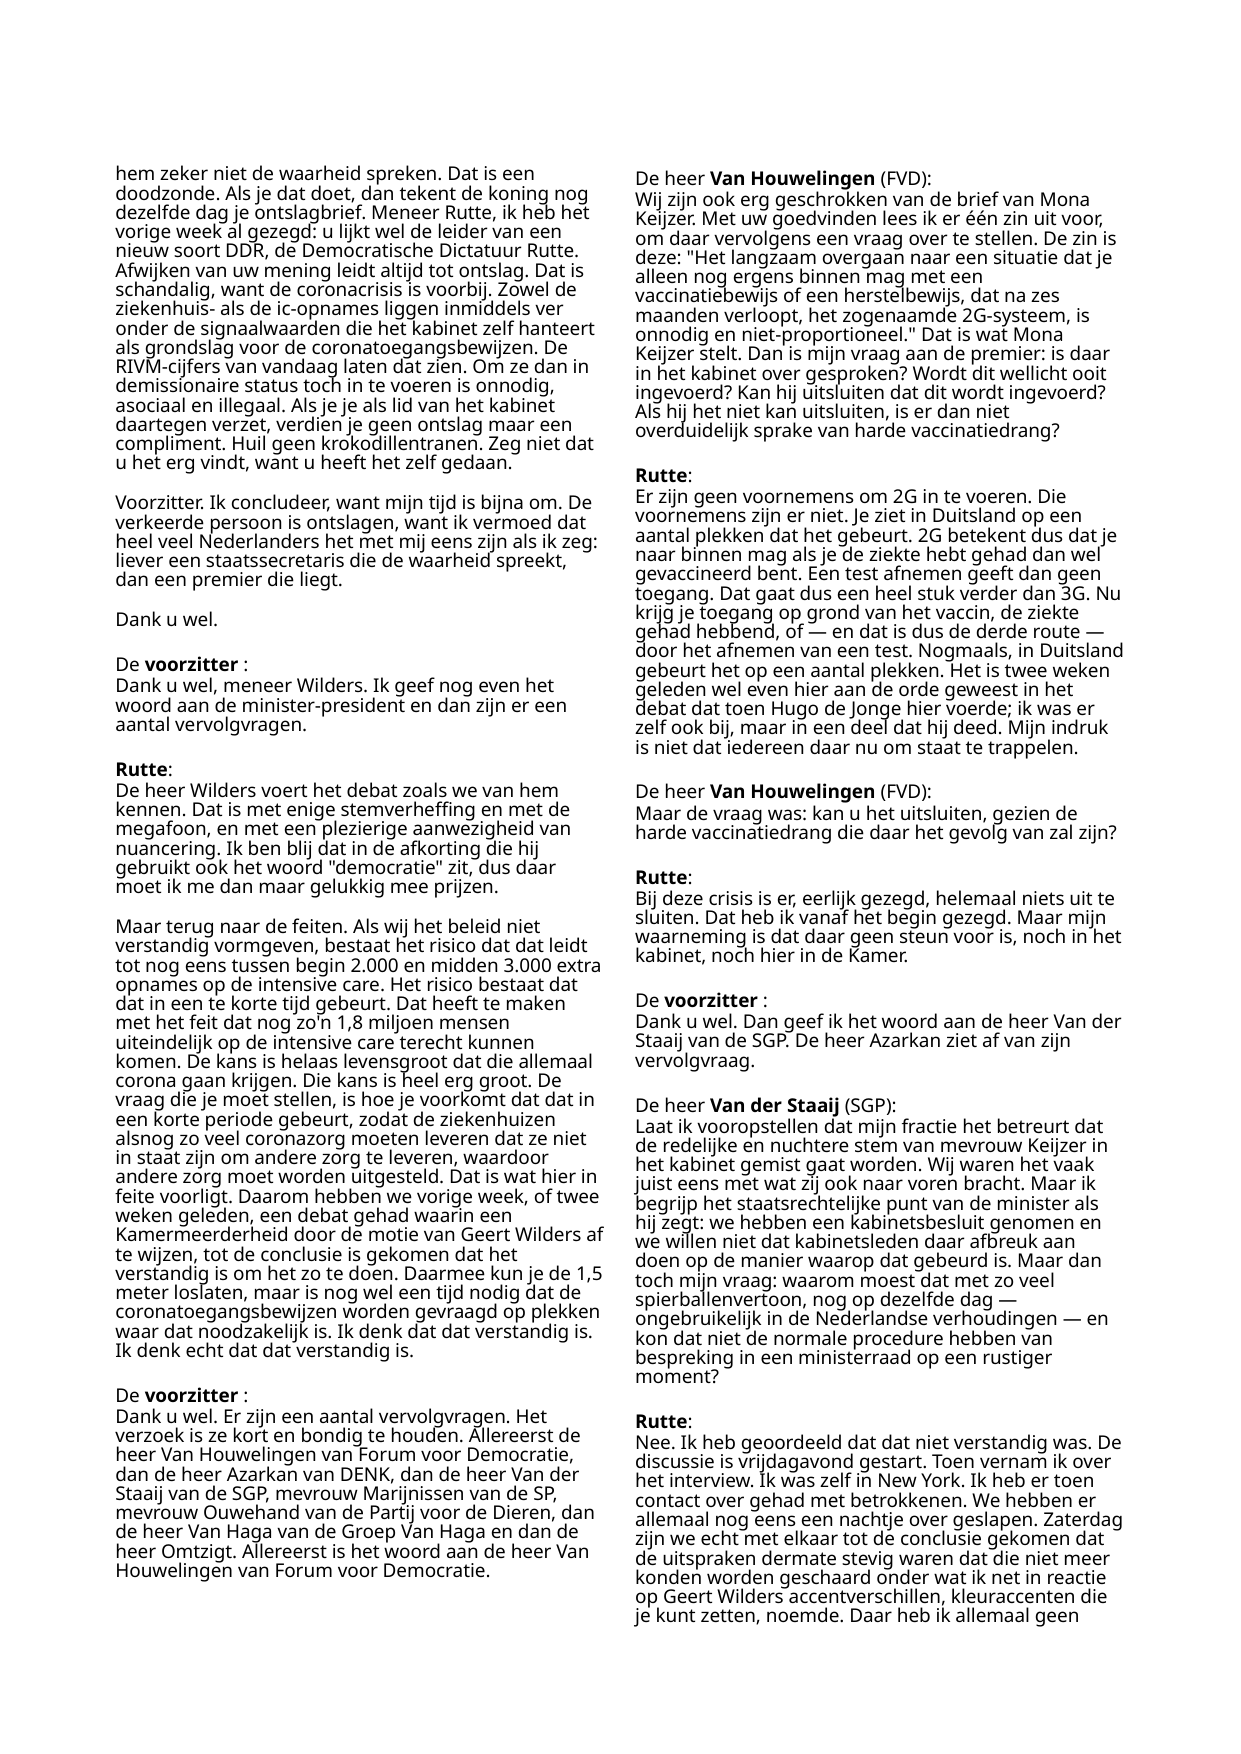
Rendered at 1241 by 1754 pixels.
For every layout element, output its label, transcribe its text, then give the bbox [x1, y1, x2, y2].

text Maar de vraag was: kan u het uitsluiten, gezien de harde vaccinatiedrang die daar het gevolg van zal zijn? [635, 804, 1125, 843]
text Rutte: [635, 1408, 1125, 1434]
text De heer Van der Staaij (SGP): [635, 1092, 1125, 1118]
text hem zeker niet de waarheid spreken. Dat is een doodzonde. Als je dat doet, dan tekent de koning nog dezelfde dag je ontslagbrief. Meneer Rutte, ik heb het vorige week al gezegd: u lijkt wel de leider van een nieuw soort DDR, de Democratische Dictatuur Rutte. Afwijken van uw mening leidt altijd tot ontslag. Dat is schandalig, want de coronacrisis is voorbij. Zowel de ziekenhuis- als de ic-opnames liggen inmiddels ver onder de signaalwaarden die het kabinet zelf hanteert als grondslag voor de coronatoegangsbewijzen. De RIVM-cijfers van vandaag laten dat zien. Om ze dan in demissionaire status toch in te voeren is onnodig, asociaal en illegaal. Als je je als lid van het kabinet daartegen verzet, verdien je geen ontslag maar een compliment. Huil geen krokodillentranen. Zeg niet dat u het erg vindt, want u heeft het zelf gedaan. [115, 165, 605, 474]
text Wij zijn ook erg geschrokken van de brief van Mona Keijzer. Met uw goedvinden lees ik er één zin uit voor, om daar vervolgens een vraag over te stellen. De zin is deze: "Het langzaam overgaan naar een situatie dat je alleen nog ergens binnen mag met een vaccinatiebewijs of een herstelbewijs, dat na zes maanden verloopt, het zogenaamde 2G-systeem, is onnodig en niet-proportioneel." Dat is wat Mona Keijzer stelt. Dan is mijn vraag aan de premier: is daar in het kabinet over gesproken? Wordt dit wellicht ooit ingevoerd? Kan hij uitsluiten dat dit wordt ingevoerd? Als hij het niet kan uitsluiten, is er dan niet overduidelijk sprake van harde vaccinatiedrang? [635, 191, 1125, 442]
text Nee. Ik heb geoordeeld dat dat niet verstandig was. De discussie is vrijdagavond gestart. Toen vernam ik over het interview. Ik was zelf in New York. Ik heb er toen contact over gehad met betrokkenen. We hebben er allemaal nog eens een nachtje over geslapen. Zaterdag zijn we echt met elkaar tot de conclusie gekomen dat de uitspraken dermate stevig waren dat die niet meer konden worden geschaard onder wat ik net in reactie op Geert Wilders accentverschillen, kleuraccenten die je kunt zetten, noemde. Daar heb ik allemaal geen [635, 1434, 1125, 1627]
text De voorzitter : [115, 652, 605, 677]
text Voorzitter. Ik concludeer, want mijn tijd is bijna om. De verkeerde persoon is ontslagen, want ik vermoed dat heel veel Nederlanders het met mij eens zijn als ik zeg: liever een staatssecretaris die de waarheid spreekt, dan een premier die liegt. [115, 494, 605, 591]
text De heer Wilders voert het debat zoals we van hem kennen. Dat is met enige stemverheffing en met de megafoon, en met een plezierige aanwezigheid van nuancering. Ik ben blij dat in de afkorting die hij gebruikt ook het woord "democratie" zit, dus daar moet ik me dan maar gelukkig mee prijzen. [115, 782, 605, 897]
text Dank u wel, meneer Wilders. Ik geef nog even het woord aan de minister-president en dan zijn er een aantal vervolgvragen. [115, 677, 605, 735]
text De heer Van Houwelingen (FVD): [635, 779, 1125, 804]
text Rutte: [115, 756, 605, 782]
text De voorzitter : [635, 987, 1125, 1013]
text De heer Van Houwelingen (FVD): [635, 165, 1125, 191]
text Dank u wel. Dan geef ik het woord aan de heer Van der Staaij van de SGP. De heer Azarkan ziet af van zijn vervolgvraag. [635, 1013, 1125, 1071]
text Er zijn geen voornemens om 2G in te voeren. Die voornemens zijn er niet. Je ziet in Duitsland op een aantal plekken dat het gebeurt. 2G betekent dus dat je naar binnen mag als je de ziekte hebt gehad dan wel gevaccineerd bent. Een test afnemen geeft dan geen toegang. Dat gaat dus een heel stuk verder dan 3G. Nu krijg je toegang op grond van het vaccin, de ziekte gehad hebbend, of — en dat is dus de derde route — door het afnemen van een test. Nogmaals, in Duitsland gebeurt het op een aantal plekken. Het is twee weken geleden wel even hier aan de orde geweest in het debat dat toen Hugo de Jonge hier voerde; ik was er zelf ook bij, maar in een deel dat hij deed. Mijn indruk is niet dat iedereen daar nu om staat te trappelen. [635, 488, 1125, 758]
text Bij deze crisis is er, eerlijk gezegd, helemaal niets uit te sluiten. Dat heb ik vanaf het begin gezegd. Maar mijn waarneming is dat daar geen steun voor is, noch in het kabinet, noch hier in de Kamer. [635, 889, 1125, 967]
text Dank u wel. [115, 611, 605, 631]
text Laat ik vooropstellen dat mijn fractie het betreurt dat de redelijke en nuchtere stem van mevrouw Keijzer in het kabinet gemist gaat worden. Wij waren het vaak juist eens met wat zij ook naar voren bracht. Maar ik begrijp het staatsrechtelijke punt van de minister als hij zegt: we hebben een kabinetsbesluit genomen en we willen niet dat kabinetsleden daar afbreuk aan doen op de manier waarop dat gebeurd is. Maar dan toch mijn vraag: waarom moest dat met zo veel spierballenvertoon, nog op dezelfde dag — ongebruikelijk in de Nederlandse verhoudingen — en kon dat niet de normale procedure hebben van bespreking in een ministerraad op een rustiger moment? [635, 1118, 1125, 1387]
text De voorzitter : [115, 1382, 605, 1408]
text Rutte: [635, 864, 1125, 889]
text Maar terug naar de feiten. Als wij het beleid niet verstandig vormgeven, bestaat het risico dat dat leidt tot nog eens tussen begin 2.000 en midden 3.000 extra opnames op de intensive care. Het risico bestaat dat dat in een te korte tijd gebeurt. Dat heeft te maken met het feit dat nog zo'n 1,8 miljoen mensen uiteindelijk op de intensive care terecht kunnen komen. De kans is helaas levensgroot dat die allemaal corona gaan krijgen. Die kans is heel erg groot. De vraag die je moet stellen, is hoe je voorkomt dat dat in een korte periode gebeurt, zodat de ziekenhuizen alsnog zo veel coronazorg moeten leveren dat ze niet in staat zijn om andere zorg te leveren, waardoor andere zorg moet worden uitgesteld. Dat is wat hier in feite voorligt. Daarom hebben we vorige week, of twee weken geleden, een debat gehad waarin een Kamermeerderheid door de motie van Geert Wilders af te wijzen, tot de conclusie is gekomen dat het verstandig is om het zo te doen. Daarmee kun je de 1,5 meter loslaten, maar is nog wel een tijd nodig dat de coronatoegangsbewijzen worden gevraagd op plekken waar dat noodzakelijk is. Ik denk dat dat verstandig is. Ik denk echt dat dat verstandig is. [115, 918, 605, 1361]
text Rutte: [635, 462, 1125, 488]
text Dank u wel. Er zijn een aantal vervolgvragen. Het verzoek is ze kort en bondig te houden. Allereerst de heer Van Houwelingen van Forum voor Democratie, dan de heer Azarkan van DENK, dan de heer Van der Staaij van de SGP, mevrouw Marijnissen van de SP, mevrouw Ouwehand van de Partij voor de Dieren, dan de heer Van Haga van de Groep Van Haga en dan de heer Omtzigt. Allereerst is het woord aan de heer Van Houwelingen van Forum voor Democratie. [115, 1408, 605, 1581]
